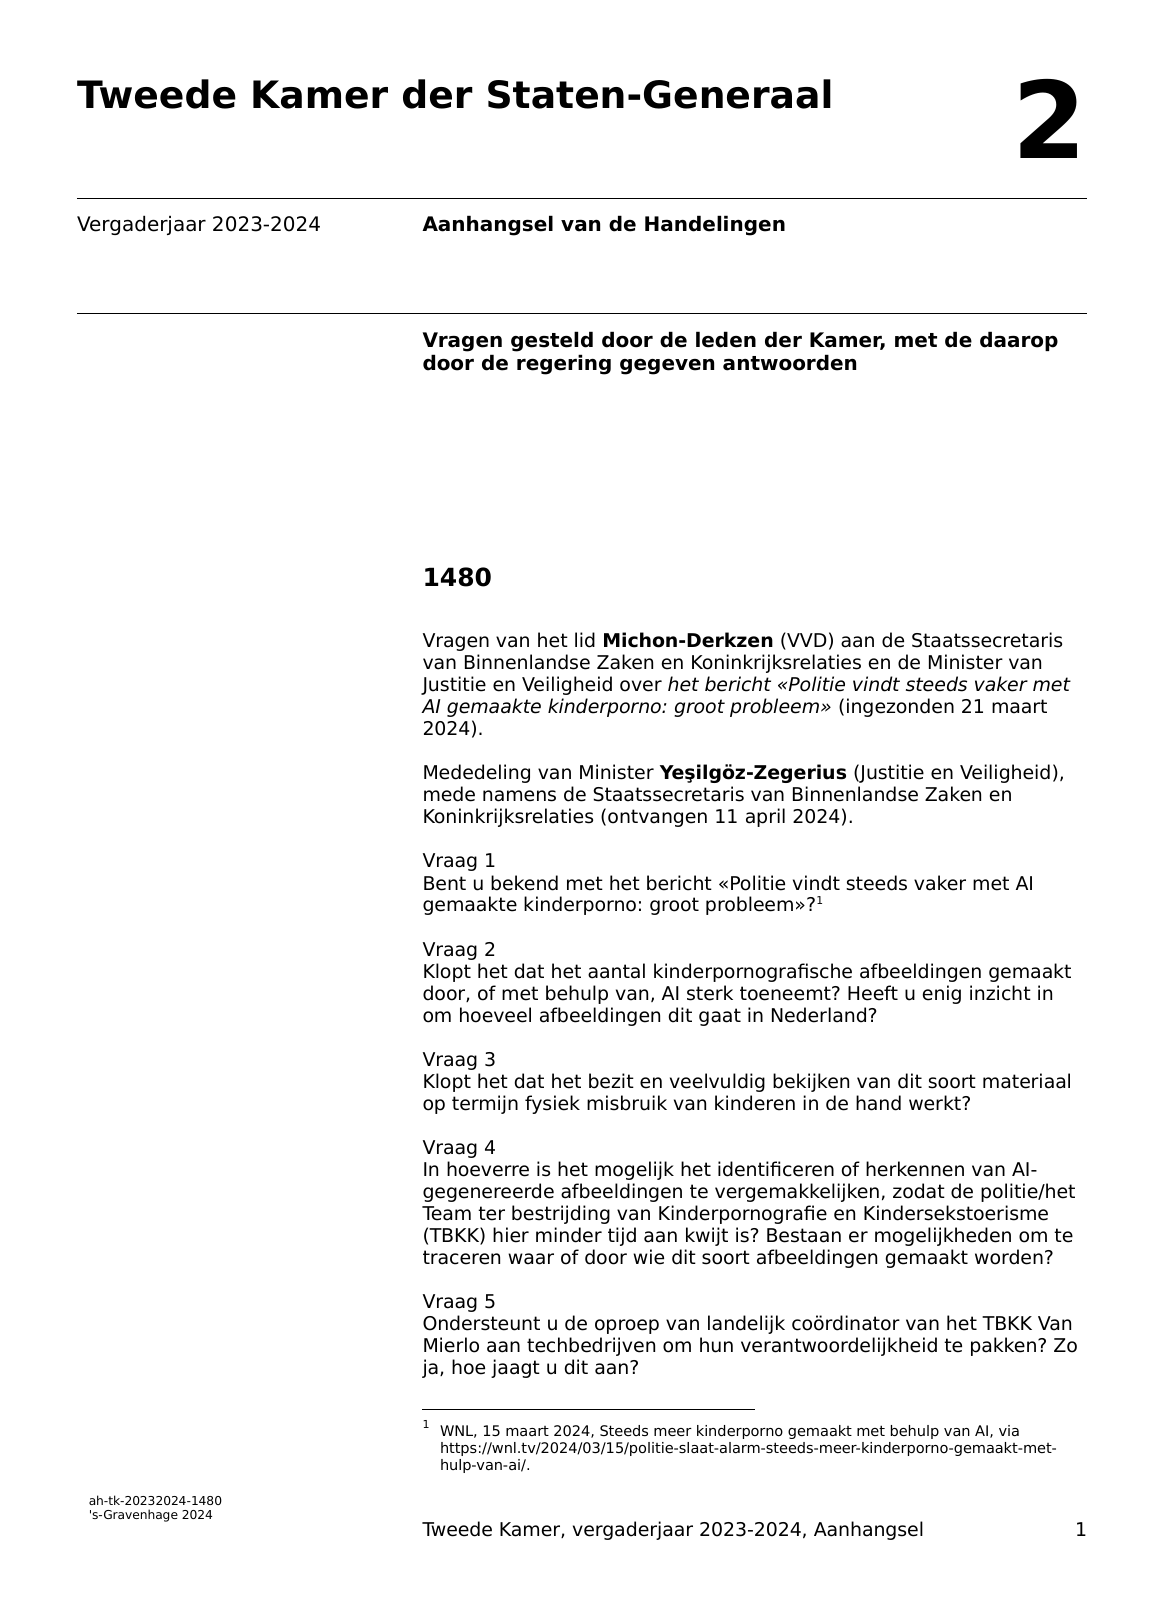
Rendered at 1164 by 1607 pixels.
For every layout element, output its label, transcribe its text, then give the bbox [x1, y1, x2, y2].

text Klopt het dat het bezit en veelvuldig bekijken van dit soort materiaal op termijn fysiek misbruik van kinderen in de hand werkt? [422, 1071, 1087, 1114]
text Klopt het dat het aantal kinderpornografische afbeeldingen gemaakt door, of met behulp van, AI sterk toeneemt? Heeft u enig inzicht in om hoeveel afbeeldingen dit gaat in Nederland? [422, 961, 1087, 1026]
text Vraag 2 [422, 938, 1087, 961]
text In hoeverre is het mogelijk het identificeren of herkennen van AI-gegenereerde afbeeldingen te vergemakkelijken, zodat de politie/het Team ter bestrijding van Kinderpornografie en Kindersekstoerisme (TBKK) hier minder tijd aan kwijt is? Bestaan er mogelijkheden om te traceren waar of door wie dit soort afbeeldingen gemaakt worden? [422, 1159, 1087, 1269]
text Vragen van het lid Michon-Derkzen (VVD) aan de Staatssecretaris van Binnenlandse Zaken en Koninkrijksrelaties en de Minister van Justitie en Veiligheid over het bericht «Politie vindt steeds vaker met AI gemaakte kinderporno: groot probleem» (ingezonden 21 maart 2024). [422, 630, 1087, 740]
text Vraag 1 [422, 850, 1087, 872]
text Mededeling van Minister Yeşilgöz-Zegerius (Justitie en Veiligheid), mede namens de Staatssecretaris van Binnenlandse Zaken en Koninkrijksrelaties (ontvangen 11 april 2024). [422, 762, 1087, 828]
text 's-Gravenhage 2024 [88, 1508, 323, 1522]
table_header Tweede Kamer der Staten-Generaal [77, 59, 886, 198]
table_cell [77, 314, 422, 375]
text 1480 [422, 563, 1087, 592]
text Vraag 5 [422, 1291, 1087, 1313]
text Bent u bekend met het bericht «Politie vindt steeds vaker met AI gemaakte kinderporno: groot probleem»? [422, 872, 1087, 916]
table_cell Vragen gesteld door de leden der Kamer, met de daarop door de regering gegeven antwoorden [422, 314, 1087, 375]
text Vraag 3 [422, 1049, 1087, 1071]
table_header 2 [886, 59, 1087, 198]
text Vraag 4 [422, 1137, 1087, 1159]
text ah-tk-20232024-1480 [88, 1494, 323, 1508]
table_cell Vergaderjaar 2023-2024 [77, 199, 422, 313]
table_cell Aanhangsel van de Handelingen [422, 199, 1087, 313]
text Ondersteunt u de oproep van landelijk coördinator van het TBKK Van Mierlo aan techbedrijven om hun verantwoordelijkheid te pakken? Zo ja, hoe jaagt u dit aan? [422, 1313, 1087, 1379]
text WNL, 15 maart 2024, Steeds meer kinderporno gemaakt met behulp van AI, via https://wnl.tv/2024/03/15/politie-slaat-alarm-steeds-meer-kinderporno-gemaakt-met-hulp-van-ai/. [422, 1418, 1087, 1474]
